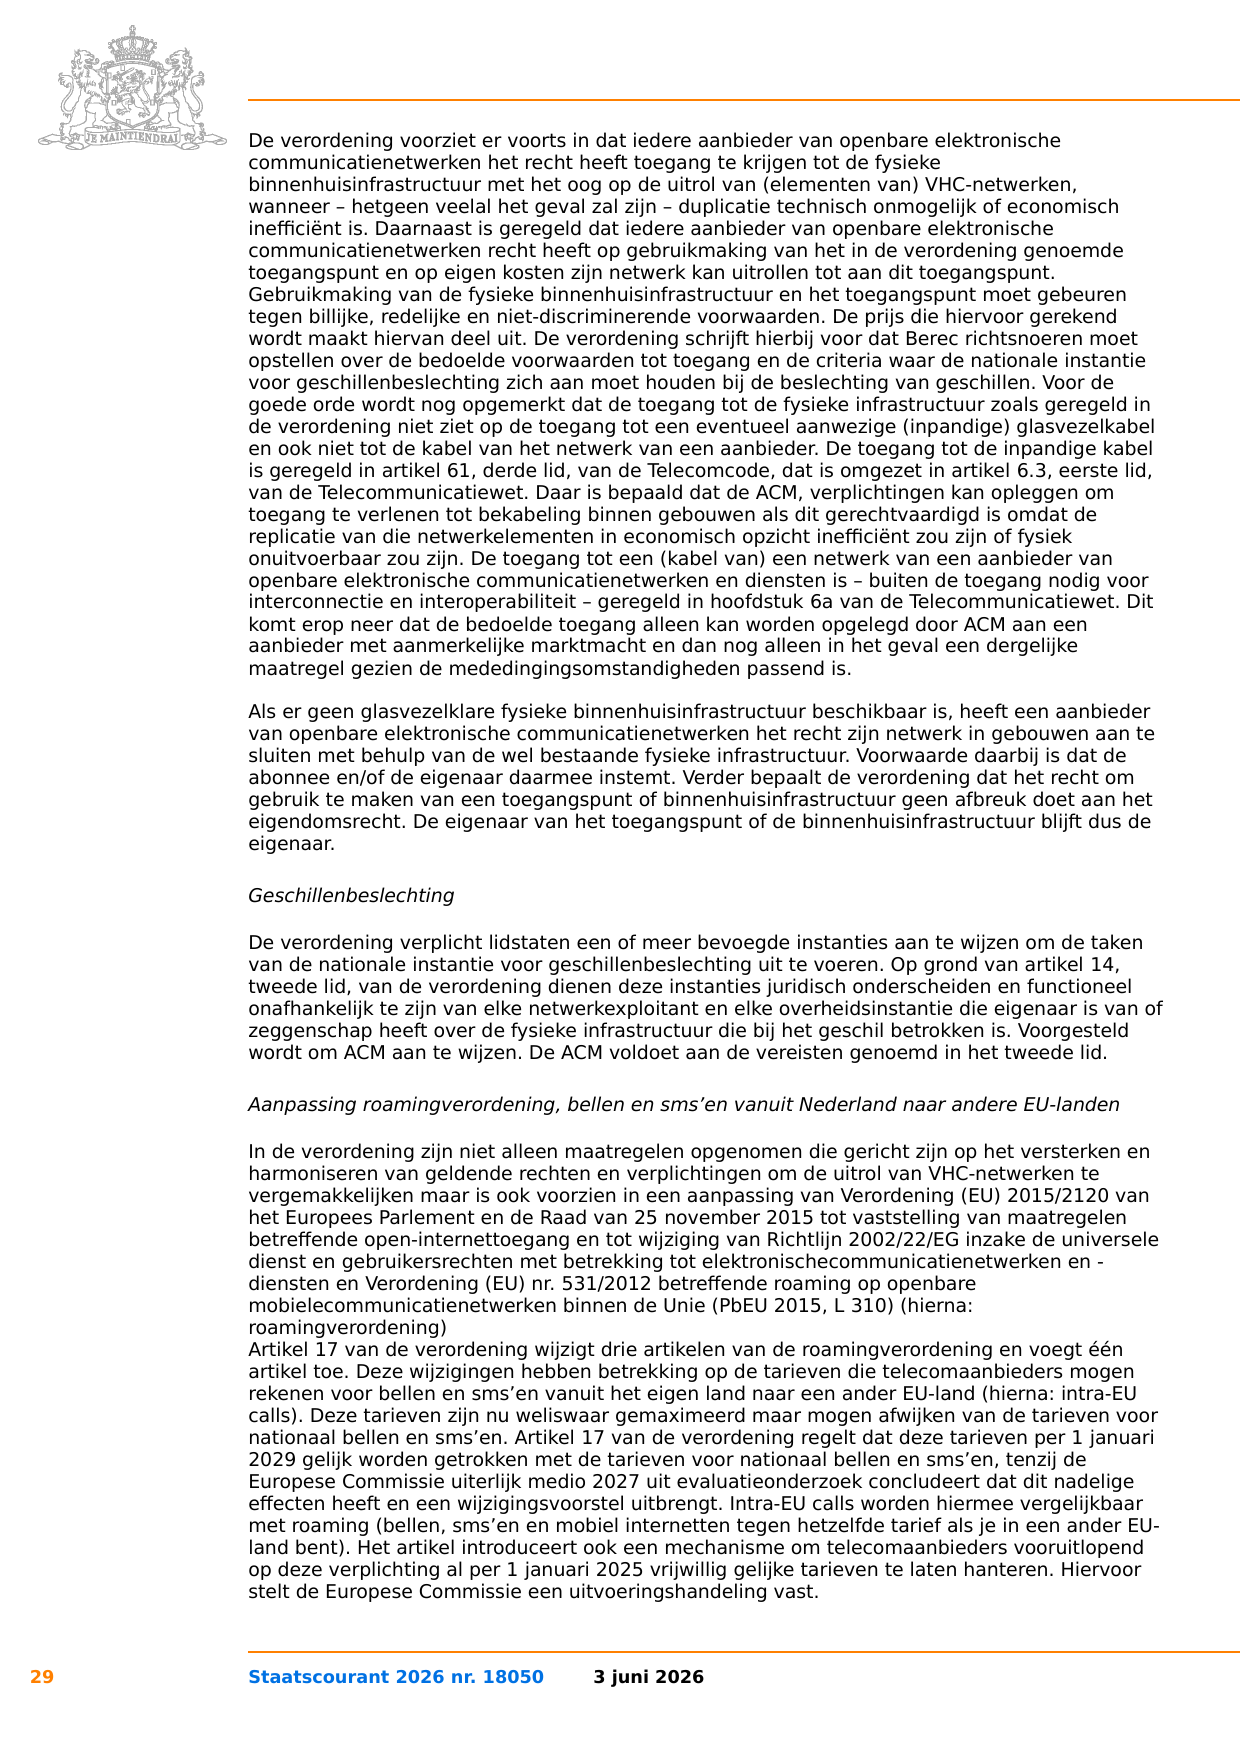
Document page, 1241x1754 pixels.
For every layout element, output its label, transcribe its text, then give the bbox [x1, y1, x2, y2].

text In de verordening zijn niet alleen maatregelen opgenomen die gericht zijn op het versterken en harmoniseren van geldende rechten en verplichtingen om de uitrol van VHC-netwerken te vergemakkelijken maar is ook voorzien in een aanpassing van Verordening (EU) 2015/2120 van het Europees Parlement en de Raad van 25 november 2015 tot vaststelling van maatregelen betreffende open-internettoegang en tot wijziging van Richtlijn 2002/22/EG inzake de universele dienst en gebruikersrechten met betrekking tot elektronischecommunicatienetwerken en -diensten en Verordening (EU) nr. 531/2012 betreffende roaming op openbare mobielecommunicatienetwerken binnen de Unie (PbEU 2015, L 310) (hierna: roamingverordening) [248, 1141, 1163, 1339]
subtitle Aanpassing roamingverordening, bellen en sms’en vanuit Nederland naar andere EU-landen [248, 1094, 1163, 1116]
text De verordening voorziet er voorts in dat iedere aanbieder van openbare elektronische communicatienetwerken het recht heeft toegang te krijgen tot de fysieke binnenhuisinfrastructuur met het oog op de uitrol van (elementen van) VHC-netwerken, wanneer – hetgeen veelal het geval zal zijn – duplicatie technisch onmogelijk of economisch inefficiënt is. Daarnaast is geregeld dat iedere aanbieder van openbare elektronische communicatienetwerken recht heeft op gebruikmaking van het in de verordening genoemde toegangspunt en op eigen kosten zijn netwerk kan uitrollen tot aan dit toegangspunt. Gebruikmaking van de fysieke binnenhuisinfrastructuur en het toegangspunt moet gebeuren tegen billijke, redelijke en niet-discriminerende voorwaarden. De prijs die hiervoor gerekend wordt maakt hiervan deel uit. De verordening schrijft hierbij voor dat Berec richtsnoeren moet opstellen over de bedoelde voorwaarden tot toegang en de criteria waar de nationale instantie voor geschillenbeslechting zich aan moet houden bij de beslechting van geschillen. Voor de goede orde wordt nog opgemerkt dat de toegang tot de fysieke infrastructuur zoals geregeld in de verordening niet ziet op de toegang tot een eventueel aanwezige (inpandige) glasvezelkabel en ook niet tot de kabel van het netwerk van een aanbieder. De toegang tot de inpandige kabel is geregeld in artikel 61, derde lid, van de Telecomcode, dat is omgezet in artikel 6.3, eerste lid, van de Telecommunicatiewet. Daar is bepaald dat de ACM, verplichtingen kan opleggen om toegang te verlenen tot bekabeling binnen gebouwen als dit gerechtvaardigd is omdat de replicatie van die netwerkelementen in economisch opzicht inefficiënt zou zijn of fysiek onuitvoerbaar zou zijn. De toegang tot een (kabel van) een netwerk van een aanbieder van openbare elektronische communicatienetwerken en diensten is – buiten de toegang nodig voor interconnectie en interoperabiliteit – geregeld in hoofdstuk 6a van de Telecommunicatiewet. Dit komt erop neer dat de bedoelde toegang alleen kan worden opgelegd door ACM aan een aanbieder met aanmerkelijke marktmacht en dan nog alleen in het geval een dergelijke maatregel gezien de mededingingsomstandigheden passend is. [248, 130, 1163, 679]
subtitle Geschillenbeslechting [248, 885, 1163, 907]
text De verordening verplicht lidstaten een of meer bevoegde instanties aan te wijzen om de taken van de nationale instantie voor geschillenbeslechting uit te voeren. Op grond van artikel 14, tweede lid, van de verordening dienen deze instanties juridisch onderscheiden en functioneel onafhankelijk te zijn van elke netwerkexploitant en elke overheidsinstantie die eigenaar is van of zeggenschap heeft over de fysieke infrastructuur die bij het geschil betrokken is. Voorgesteld wordt om ACM aan te wijzen. De ACM voldoet aan de vereisten genoemd in het tweede lid. [248, 932, 1163, 1064]
text Als er geen glasvezelklare fysieke binnenhuisinfrastructuur beschikbaar is, heeft een aanbieder van openbare elektronische communicatienetwerken het recht zijn netwerk in gebouwen aan te sluiten met behulp van de wel bestaande fysieke infrastructuur. Voorwaarde daarbij is dat de abonnee en/of de eigenaar daarmee instemt. Verder bepaalt de verordening dat het recht om gebruik te maken van een toegangspunt of binnenhuisinfrastructuur geen afbreuk doet aan het eigendomsrecht. De eigenaar van het toegangspunt of de binnenhuisinfrastructuur blijft dus de eigenaar. [248, 701, 1163, 855]
text Artikel 17 van de verordening wijzigt drie artikelen van de roamingverordening en voegt één artikel toe. Deze wijzigingen hebben betrekking op de tarieven die telecomaanbieders mogen rekenen voor bellen en sms’en vanuit het eigen land naar een ander EU-land (hierna: intra-EU calls). Deze tarieven zijn nu weliswaar gemaximeerd maar mogen afwijken van de tarieven voor nationaal bellen en sms’en. Artikel 17 van de verordening regelt dat deze tarieven per 1 januari 2029 gelijk worden getrokken met de tarieven voor nationaal bellen en sms’en, tenzij de Europese Commissie uiterlijk medio 2027 uit evaluatieonderzoek concludeert dat dit nadelige effecten heeft en een wijzigingsvoorstel uitbrengt. Intra-EU calls worden hiermee vergelijkbaar met roaming (bellen, sms’en en mobiel internetten tegen hetzelfde tarief als je in een ander EU-land bent). Het artikel introduceert ook een mechanisme om telecomaanbieders vooruitlopend op deze verplichting al per 1 januari 2025 vrijwillig gelijke tarieven te laten hanteren. Hiervoor stelt de Europese Commissie een uitvoeringshandeling vast. [248, 1339, 1163, 1602]
picture [38, 25, 227, 150]
